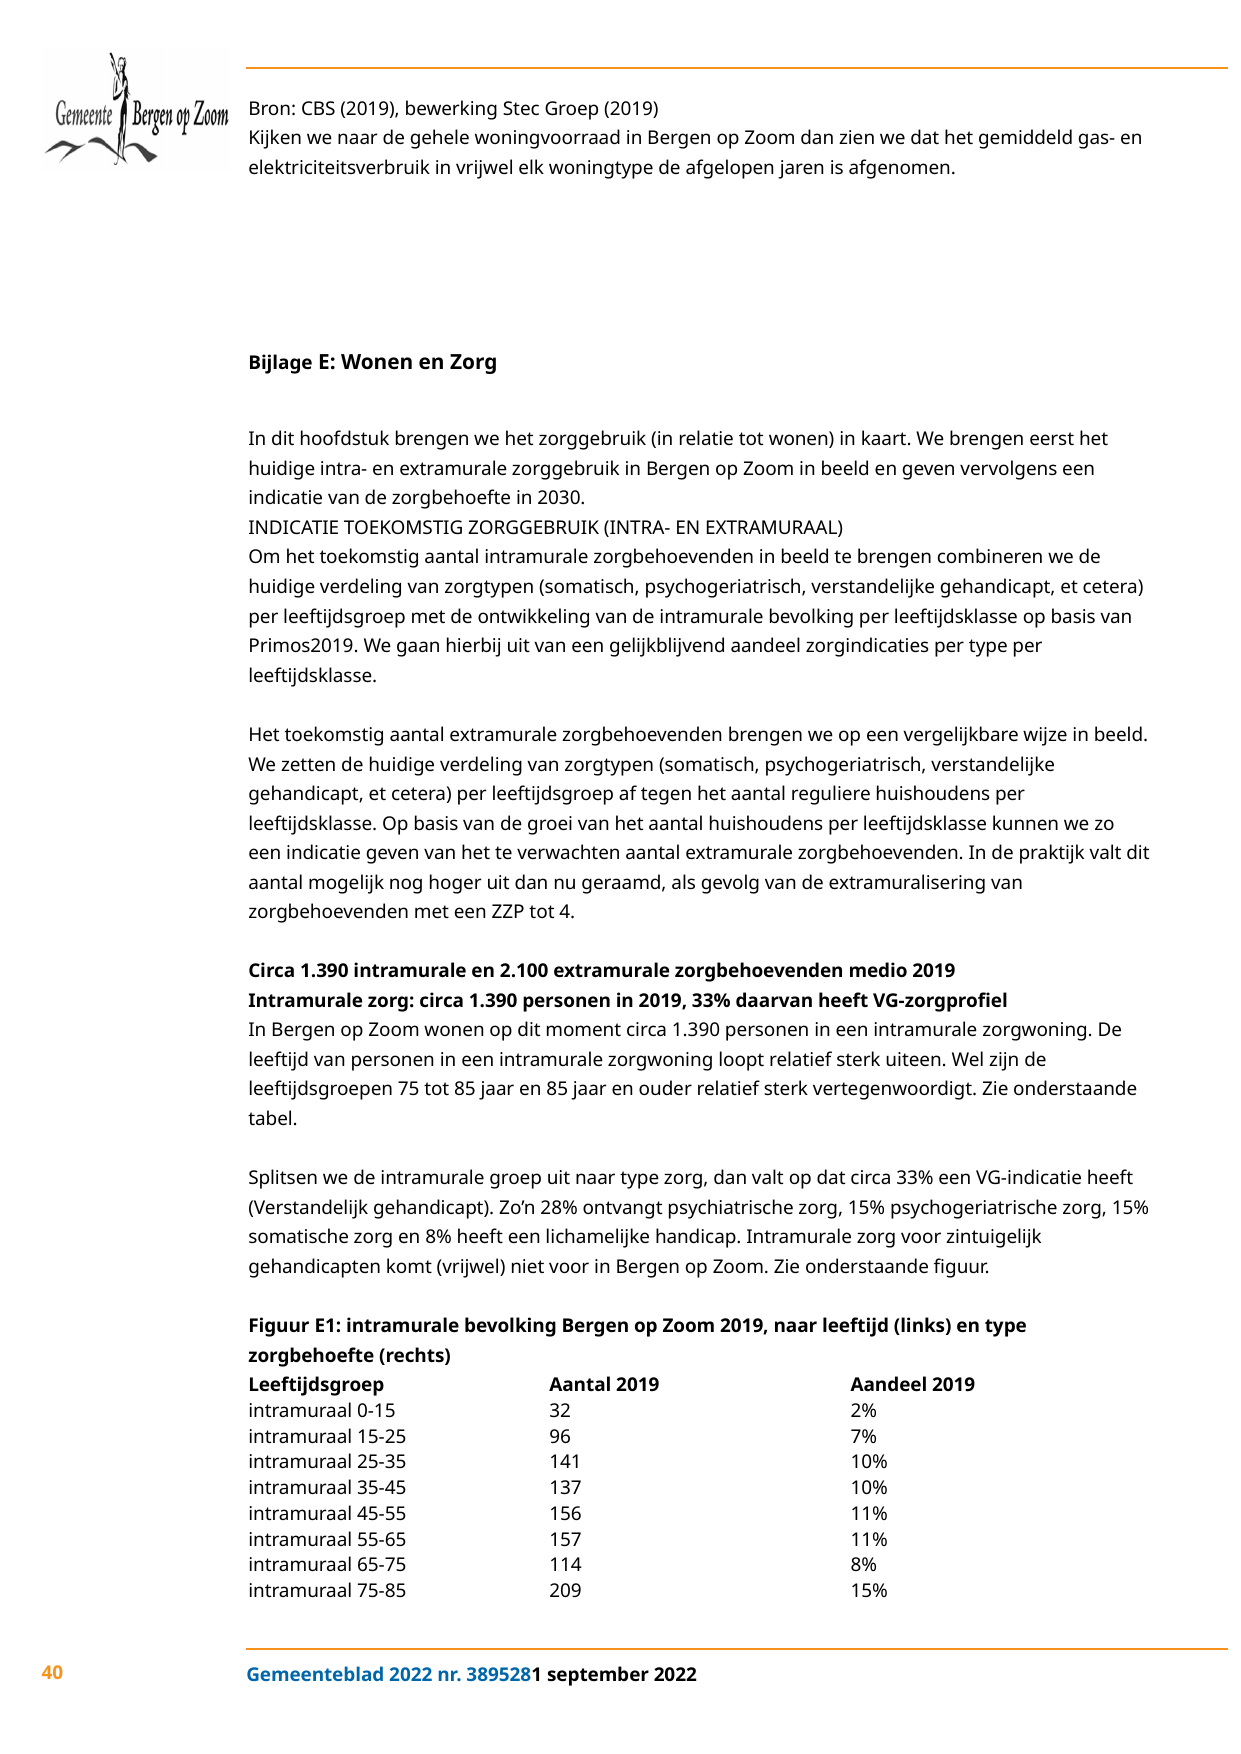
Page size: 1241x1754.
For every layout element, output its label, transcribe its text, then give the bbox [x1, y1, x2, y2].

table_cell 2% [850, 1397, 1152, 1423]
table_cell 209 [549, 1577, 850, 1603]
table_cell 11% [850, 1500, 1152, 1526]
table_cell 7% [850, 1423, 1152, 1449]
table_cell intramuraal 25-35 [248, 1449, 549, 1474]
table_cell 114 [549, 1552, 850, 1577]
text Bron: CBS (2019), bewerking Stec Groep (2019) [248, 95, 1152, 121]
table_cell 137 [549, 1474, 850, 1500]
table_cell 141 [549, 1449, 850, 1474]
table_cell intramuraal 15-25 [248, 1423, 549, 1449]
table_header Aandeel 2019 [850, 1371, 1152, 1397]
table_cell intramuraal 55-65 [248, 1526, 549, 1552]
text Figuur E1: intramurale bevolking Bergen op Zoom 2019, naar leeftijd (links) en type zorgbehoefte (rechts) [248, 1312, 1152, 1367]
table_cell intramuraal 65-75 [248, 1552, 549, 1577]
table_cell 15% [850, 1577, 1152, 1603]
picture [41, 47, 231, 172]
table_cell intramuraal 0-15 [248, 1397, 549, 1423]
table_cell intramuraal 75-85 [248, 1577, 549, 1603]
table_header Leeftijdsgroep [248, 1371, 549, 1397]
table_cell 10% [850, 1449, 1152, 1474]
text Intramurale zorg: circa 1.390 personen in 2019, 33% daarvan heeft VG-zorgprofiel [248, 987, 1152, 1012]
text Bijlage E: Wonen en Zorg [248, 347, 1152, 376]
text Kijken we naar de gehele woningvoorraad in Bergen op Zoom dan zien we dat het gemiddeld gas- en elektriciteitsverbruik in vrijwel elk woningtype de afgelopen jaren is afgenomen. [248, 124, 1152, 180]
text In dit hoofdstuk brengen we het zorggebruik (in relatie tot wonen) in kaart. We brengen eerst het huidige intra- en extramurale zorggebruik in Bergen op Zoom in beeld en geven vervolgens een indicatie van de zorgbehoefte in 2030. [248, 425, 1152, 510]
text Circa 1.390 intramurale en 2.100 extramurale zorgbehoevenden medio 2019 [248, 957, 1152, 983]
table_cell 156 [549, 1500, 850, 1526]
table_header Aantal 2019 [549, 1371, 850, 1397]
table_cell intramuraal 35-45 [248, 1474, 549, 1500]
table_cell 32 [549, 1397, 850, 1423]
table_cell 96 [549, 1423, 850, 1449]
table_cell 11% [850, 1526, 1152, 1552]
table_header INDICATIE TOEKOMSTIG ZORGGEBRUIK (INTRA- EN EXTRAMURAAL) Om het toekomstig aantal intramurale zorgbehoevenden in beeld te brengen combineren we de huidige verdeling van zorgtypen (somatisch, psychogeriatrisch, verstandelijke gehandicapt, et cetera) per leeftijdsgroep met de ontwikkeling van de intramurale bevolking per leeftijdsklasse op basis van Primos2019. We gaan hierbij uit van een gelijkblijvend aandeel zorgindicaties per type per leeftijdsklasse. Het toekomstig aantal extramurale zorgbehoevenden brengen we op een vergelijkbare wijze in beeld. We zetten de huidige verdeling van zorgtypen (somatisch, psychogeriatrisch, verstandelijke gehandicapt, et cetera) per leeftijdsgroep af tegen het aantal reguliere huishoudens per leeftijdsklasse. Op basis van de groei van het aantal huishoudens per leeftijdsklasse kunnen we zo een indicatie geven van het te verwachten aantal extramurale zorgbehoevenden. In de praktijk valt dit aantal mogelijk nog hoger uit dan nu geraamd, als gevolg van de extramuralisering van zorgbehoevenden met een ZZP tot 4. [248, 514, 1152, 924]
table_cell intramuraal 45-55 [248, 1500, 549, 1526]
table_cell 8% [850, 1552, 1152, 1577]
text In Bergen op Zoom wonen op dit moment circa 1.390 personen in een intramurale zorgwoning. De leeftijd van personen in een intramurale zorgwoning loopt relatief sterk uiteen. Wel zijn de leeftijdsgroepen 75 tot 85 jaar en 85 jaar en ouder relatief sterk vertegenwoordigt. Zie onderstaande tabel. [248, 1016, 1152, 1131]
table_cell 10% [850, 1474, 1152, 1500]
text Splitsen we de intramurale groep uit naar type zorg, dan valt op dat circa 33% een VG-indicatie heeft (Verstandelijk gehandicapt). Zo’n 28% ontvangt psychiatrische zorg, 15% psychogeriatrische zorg, 15% somatische zorg en 8% heeft een lichamelijke handicap. Intramurale zorg voor zintuigelijk gehandicapten komt (vrijwel) niet voor in Bergen op Zoom. Zie onderstaande figuur. [248, 1164, 1152, 1279]
table_cell 157 [549, 1526, 850, 1552]
